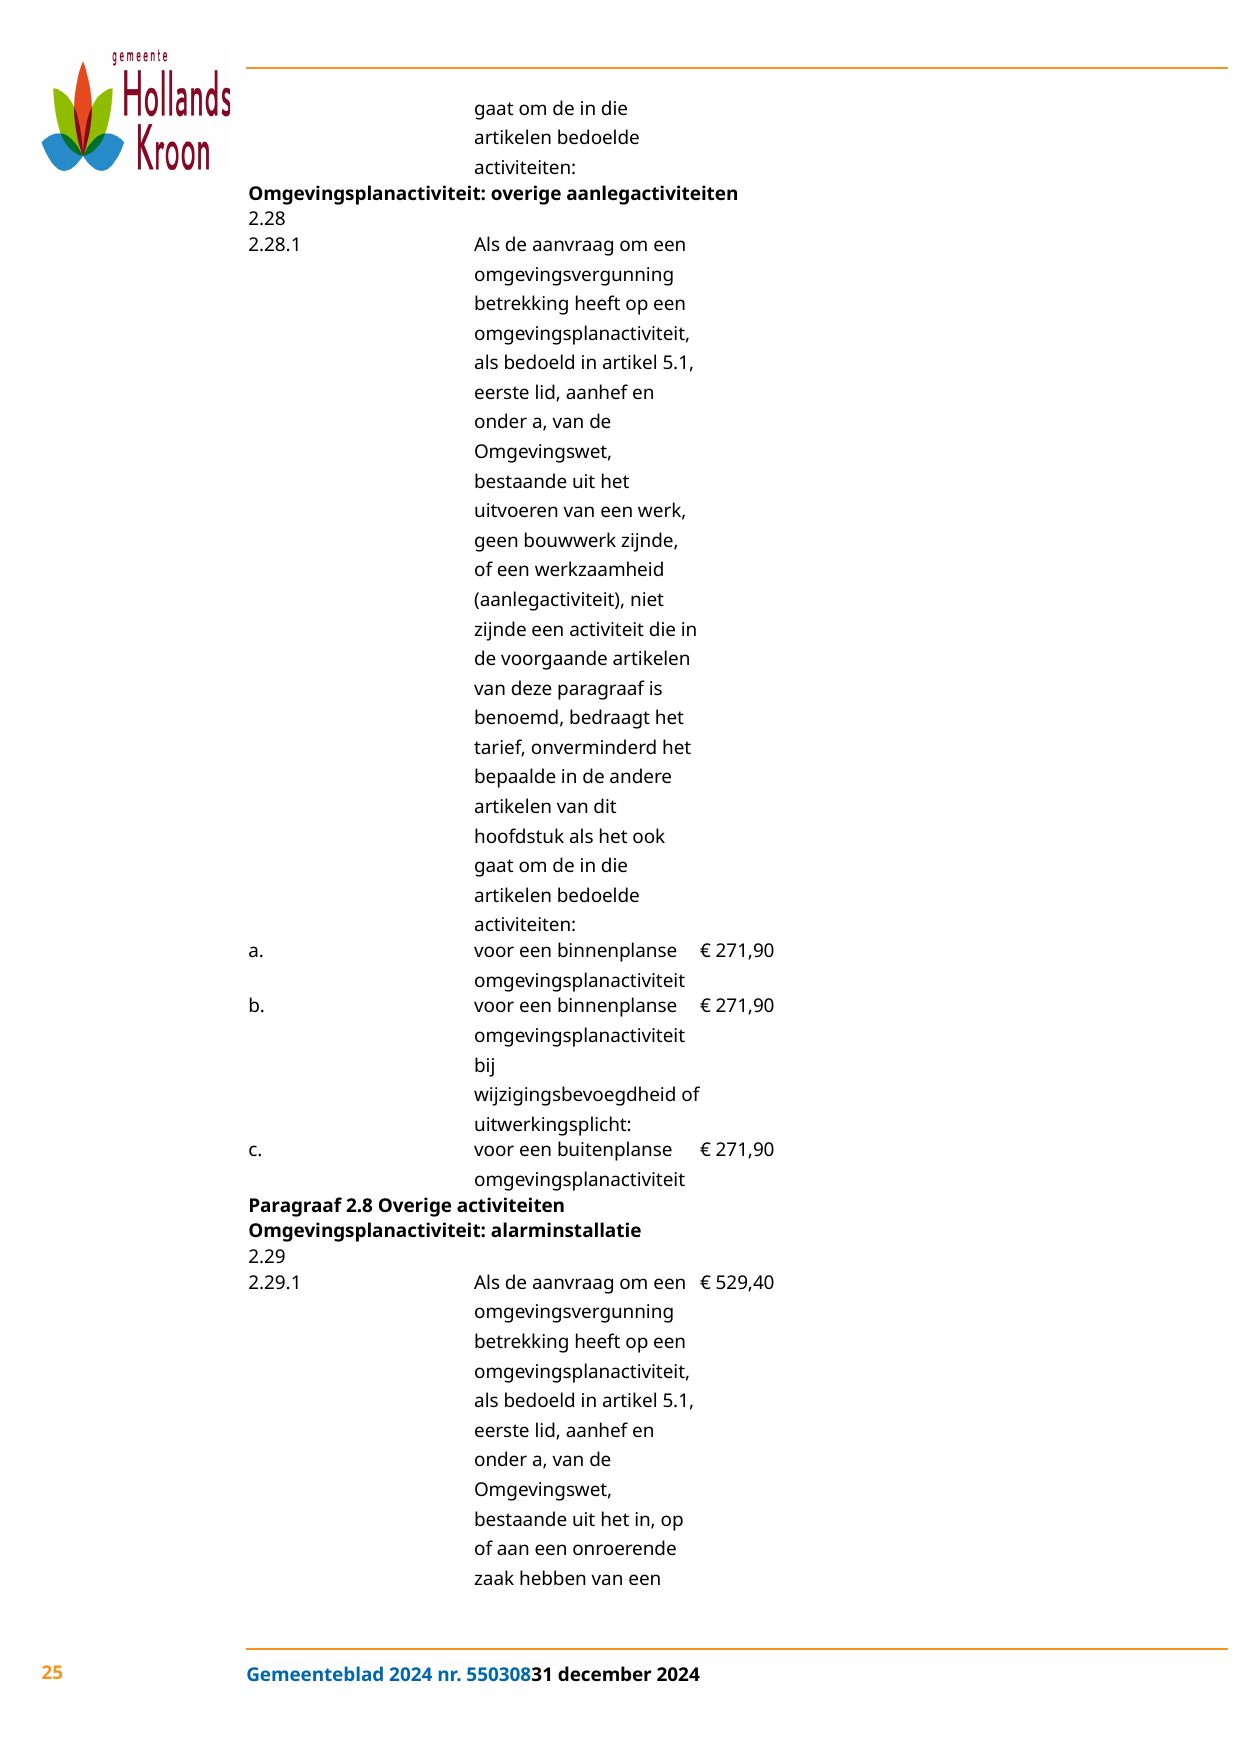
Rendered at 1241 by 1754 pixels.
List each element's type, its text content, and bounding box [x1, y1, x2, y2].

table_cell gaat om de in die artikelen bedoelde activiteiten: [474, 95, 700, 180]
table_cell Omgevingsplanactiviteit: alarminstallatie [248, 1218, 926, 1243]
table_cell [926, 1269, 1152, 1591]
table_cell a. [248, 937, 474, 993]
table_cell voor een binnenplanse omgevingsplanactiviteit [474, 937, 700, 993]
table_cell [926, 937, 1152, 993]
table_cell [700, 1244, 926, 1269]
table_cell 2.29.1 [248, 1269, 474, 1591]
table_cell [926, 180, 1152, 205]
table_cell [474, 205, 700, 231]
table_cell b. [248, 993, 474, 1137]
table_cell € 529,40 [700, 1269, 926, 1591]
table_cell € 271,90 [700, 937, 926, 993]
table_cell [700, 95, 926, 180]
table_cell Als de aanvraag om een omgevingsvergunning betrekking heeft op een omgevingsplanactiviteit, als bedoeld in artikel 5.1, eerste lid, aanhef en onder a, van de Omgevingswet, bestaande uit het in, op of aan een onroerende zaak hebben van een [474, 1269, 700, 1591]
table_cell 2.28.1 [248, 231, 474, 937]
table_cell 2.28 [248, 205, 474, 231]
table_cell € 271,90 [700, 1137, 926, 1192]
table_cell [700, 231, 926, 937]
table_cell Omgevingsplanactiviteit: overige aanlegactiviteiten [248, 180, 926, 205]
table_cell [926, 1218, 1152, 1243]
table_cell c. [248, 1137, 474, 1192]
table_cell voor een buitenplanse omgevingsplanactiviteit [474, 1137, 700, 1192]
table_cell [700, 205, 926, 231]
table_cell [474, 1244, 700, 1269]
table_cell [926, 95, 1152, 180]
table_cell Als de aanvraag om een omgevingsvergunning betrekking heeft op een omgevingsplanactiviteit, als bedoeld in artikel 5.1, eerste lid, aanhef en onder a, van de Omgevingswet, bestaande uit het uitvoeren van een werk, geen bouwwerk zijnde, of een werkzaamheid (aanlegactiviteit), niet zijnde een activiteit die in de voorgaande artikelen van deze paragraaf is benoemd, bedraagt het tarief, onverminderd het bepaalde in de andere artikelen van dit hoofdstuk als het ook gaat om de in die artikelen bedoelde activiteiten: [474, 231, 700, 937]
table_cell [926, 231, 1152, 937]
picture [41, 47, 231, 172]
table_cell Paragraaf 2.8 Overige activiteiten [248, 1192, 1152, 1218]
table_cell [926, 1244, 1152, 1269]
table_cell € 271,90 [700, 993, 926, 1137]
table_cell [926, 1137, 1152, 1192]
table_cell voor een binnenplanse omgevingsplanactiviteit bij wijzigingsbevoegdheid of uitwerkingsplicht: [474, 993, 700, 1137]
table_cell [926, 205, 1152, 231]
table_cell 2.29 [248, 1244, 474, 1269]
table_cell [248, 95, 474, 180]
table_cell [926, 993, 1152, 1137]
